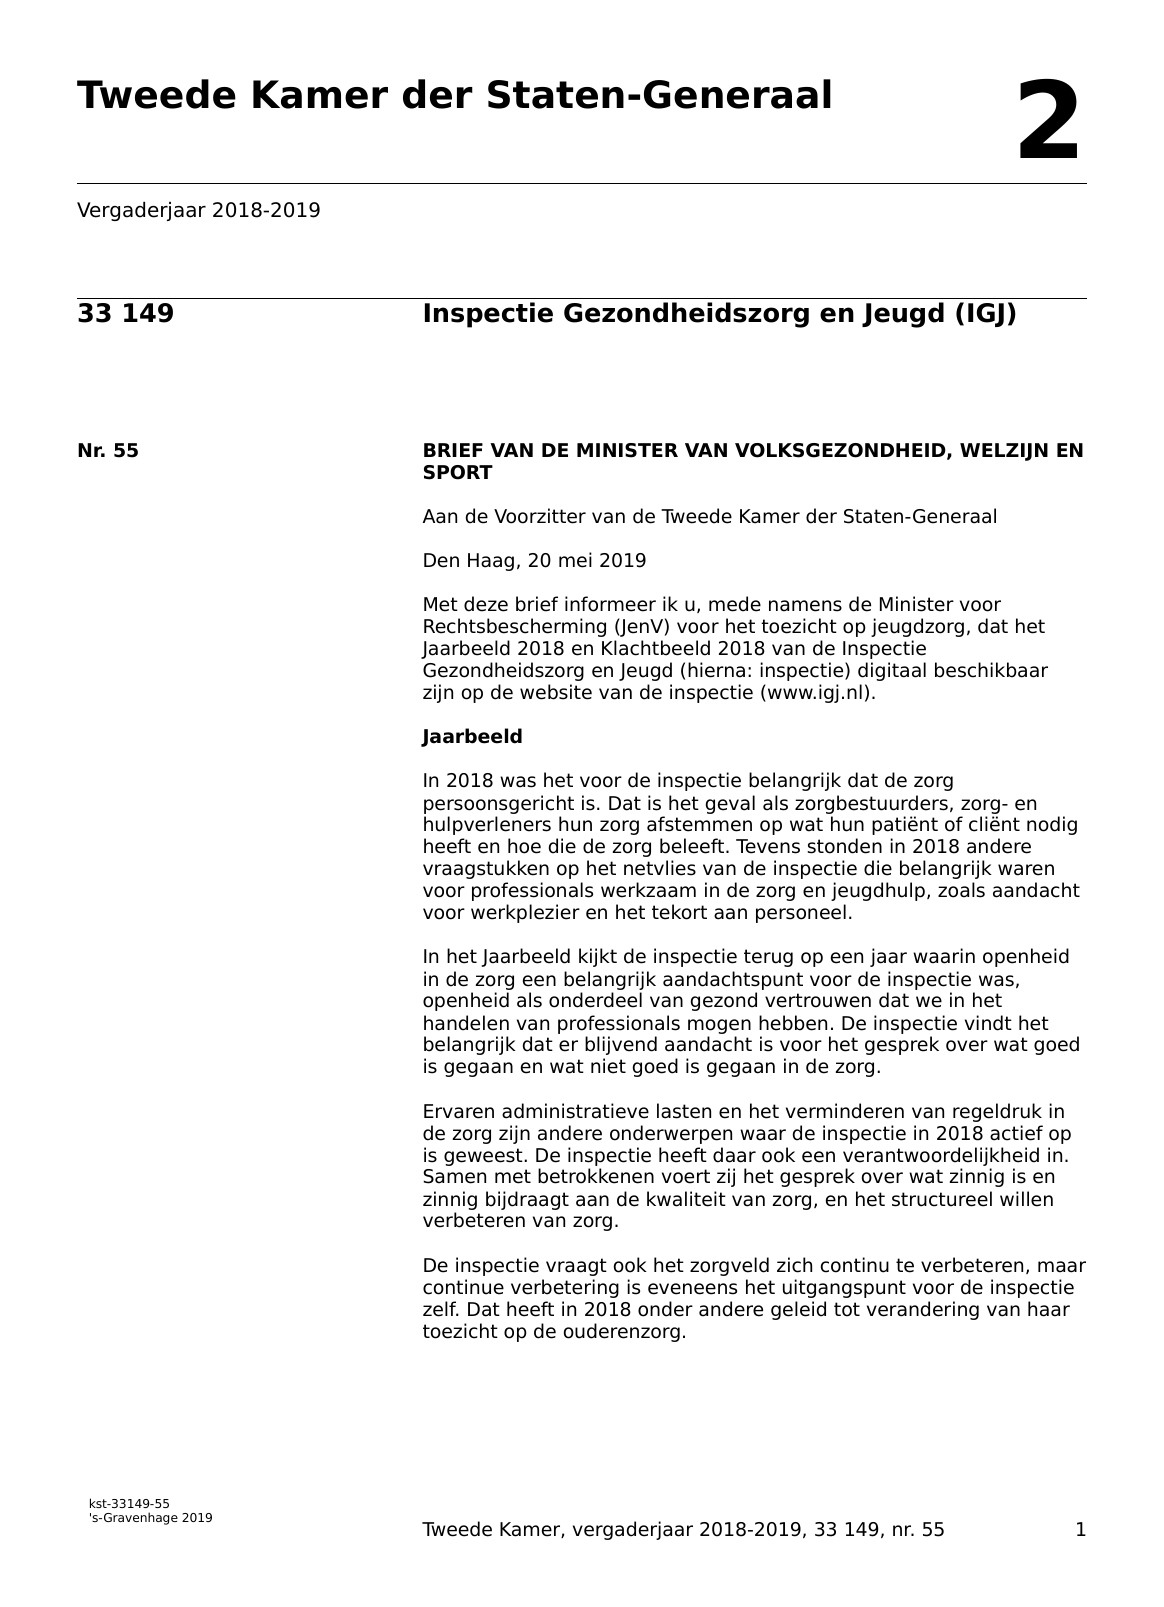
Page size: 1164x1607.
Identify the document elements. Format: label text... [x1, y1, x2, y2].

subtitle Jaarbeeld [422, 726, 1087, 748]
text In 2018 was het voor de inspectie belangrijk dat de zorg persoonsgericht is. Dat is het geval als zorgbestuurders, zorg- en hulpverleners hun zorg afstemmen op wat hun patiënt of cliënt nodig heeft en hoe die de zorg beleeft. Tevens stonden in 2018 andere vraagstukken op het netvlies van de inspectie die belangrijk waren voor professionals werkzaam in de zorg en jeugdhulp, zoals aandacht voor werkplezier en het tekort aan personeel. [422, 770, 1087, 924]
text Aan de Voorzitter van de Tweede Kamer der Staten-Generaal [422, 506, 1087, 528]
text De inspectie vraagt ook het zorgveld zich continu te verbeteren, maar continue verbetering is eveneens het uitgangspunt voor de inspectie zelf. Dat heeft in 2018 onder andere geleid tot verandering van haar toezicht op de ouderenzorg. [422, 1254, 1087, 1342]
subtitle Nr. 55 BRIEF VAN DE MINISTER VAN VOLKSGEZONDHEID, WELZIJN EN SPORT [77, 440, 1087, 484]
text Den Haag, 20 mei 2019 [422, 550, 1087, 572]
text Met deze brief informeer ik u, mede namens de Minister voor Rechtsbescherming (JenV) voor het toezicht op jeugdzorg, dat het Jaarbeeld 2018 en Klachtbeeld 2018 van de Inspectie Gezondheidszorg en Jeugd (hierna: inspectie) digitaal beschikbaar zijn op de website van de inspectie (www.igj.nl). [422, 594, 1087, 704]
text 's-Gravenhage 2019 [88, 1511, 323, 1525]
table_header Tweede Kamer der Staten-Generaal [77, 59, 886, 183]
table_header 2 [886, 59, 1087, 183]
text In het Jaarbeeld kijkt de inspectie terug op een jaar waarin openheid in de zorg een belangrijk aandachtspunt voor de inspectie was, openheid als onderdeel van gezond vertrouwen dat we in het handelen van professionals mogen hebben. De inspectie vindt het belangrijk dat er blijvend aandacht is voor het gesprek over wat goed is gegaan en wat niet goed is gegaan in de zorg. [422, 946, 1087, 1078]
table_cell Vergaderjaar 2018-2019 [77, 184, 1087, 298]
subtitle 33 149 Inspectie Gezondheidszorg en Jeugd (IGJ) [77, 299, 1087, 329]
text Ervaren administratieve lasten en het verminderen van regeldruk in de zorg zijn andere onderwerpen waar de inspectie in 2018 actief op is geweest. De inspectie heeft daar ook een verantwoordelijkheid in. Samen met betrokkenen voert zij het gesprek over wat zinnig is en zinnig bijdraagt aan de kwaliteit van zorg, en het structureel willen verbeteren van zorg. [422, 1101, 1087, 1232]
text kst-33149-55 [88, 1497, 323, 1511]
